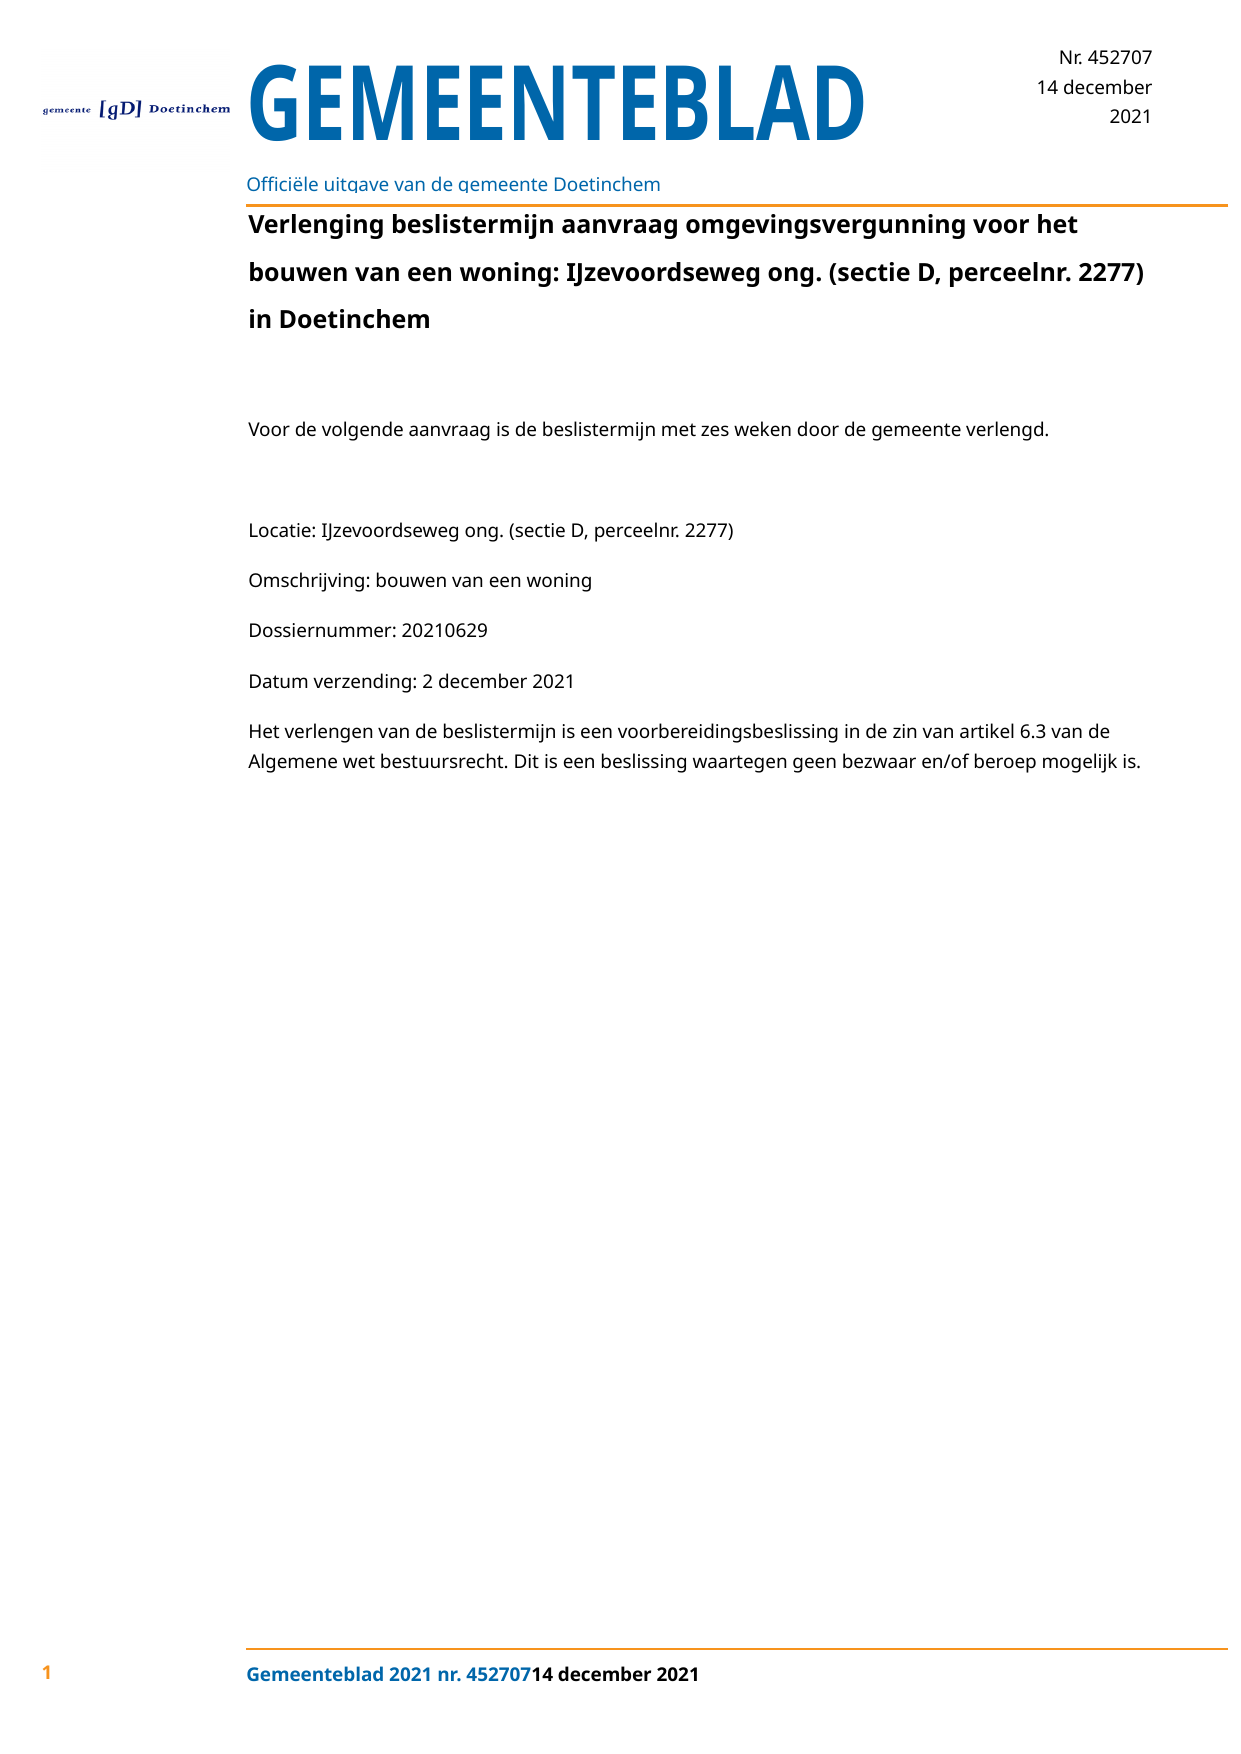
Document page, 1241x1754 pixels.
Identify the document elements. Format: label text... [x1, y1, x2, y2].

text Voor de volgende aanvraag is de beslistermijn met zes weken door de gemeente verlengd. [248, 416, 1152, 442]
text Locatie: IJzevoordseweg ong. (sectie D, perceelnr. 2277) [248, 517, 1152, 542]
picture [41, 47, 231, 172]
text Omschrijving: bouwen van een woning [248, 567, 1152, 593]
text Datum verzending: 2 december 2021 [248, 668, 1152, 694]
text Het verlengen van de beslistermijn is een voorbereidingsbeslissing in de zin van artikel 6.3 van de Algemene wet bestuursrecht. Dit is een beslissing waartegen geen bezwaar en/of beroep mogelijk is. [248, 718, 1152, 774]
text Verlenging beslistermijn aanvraag omgevingsvergunning voor het bouwen van een woning: IJzevoordseweg ong. (sectie D, perceelnr. 2277) in Doetinchem [248, 207, 1152, 336]
text Dossiernummer: 20210629 [248, 618, 1152, 643]
